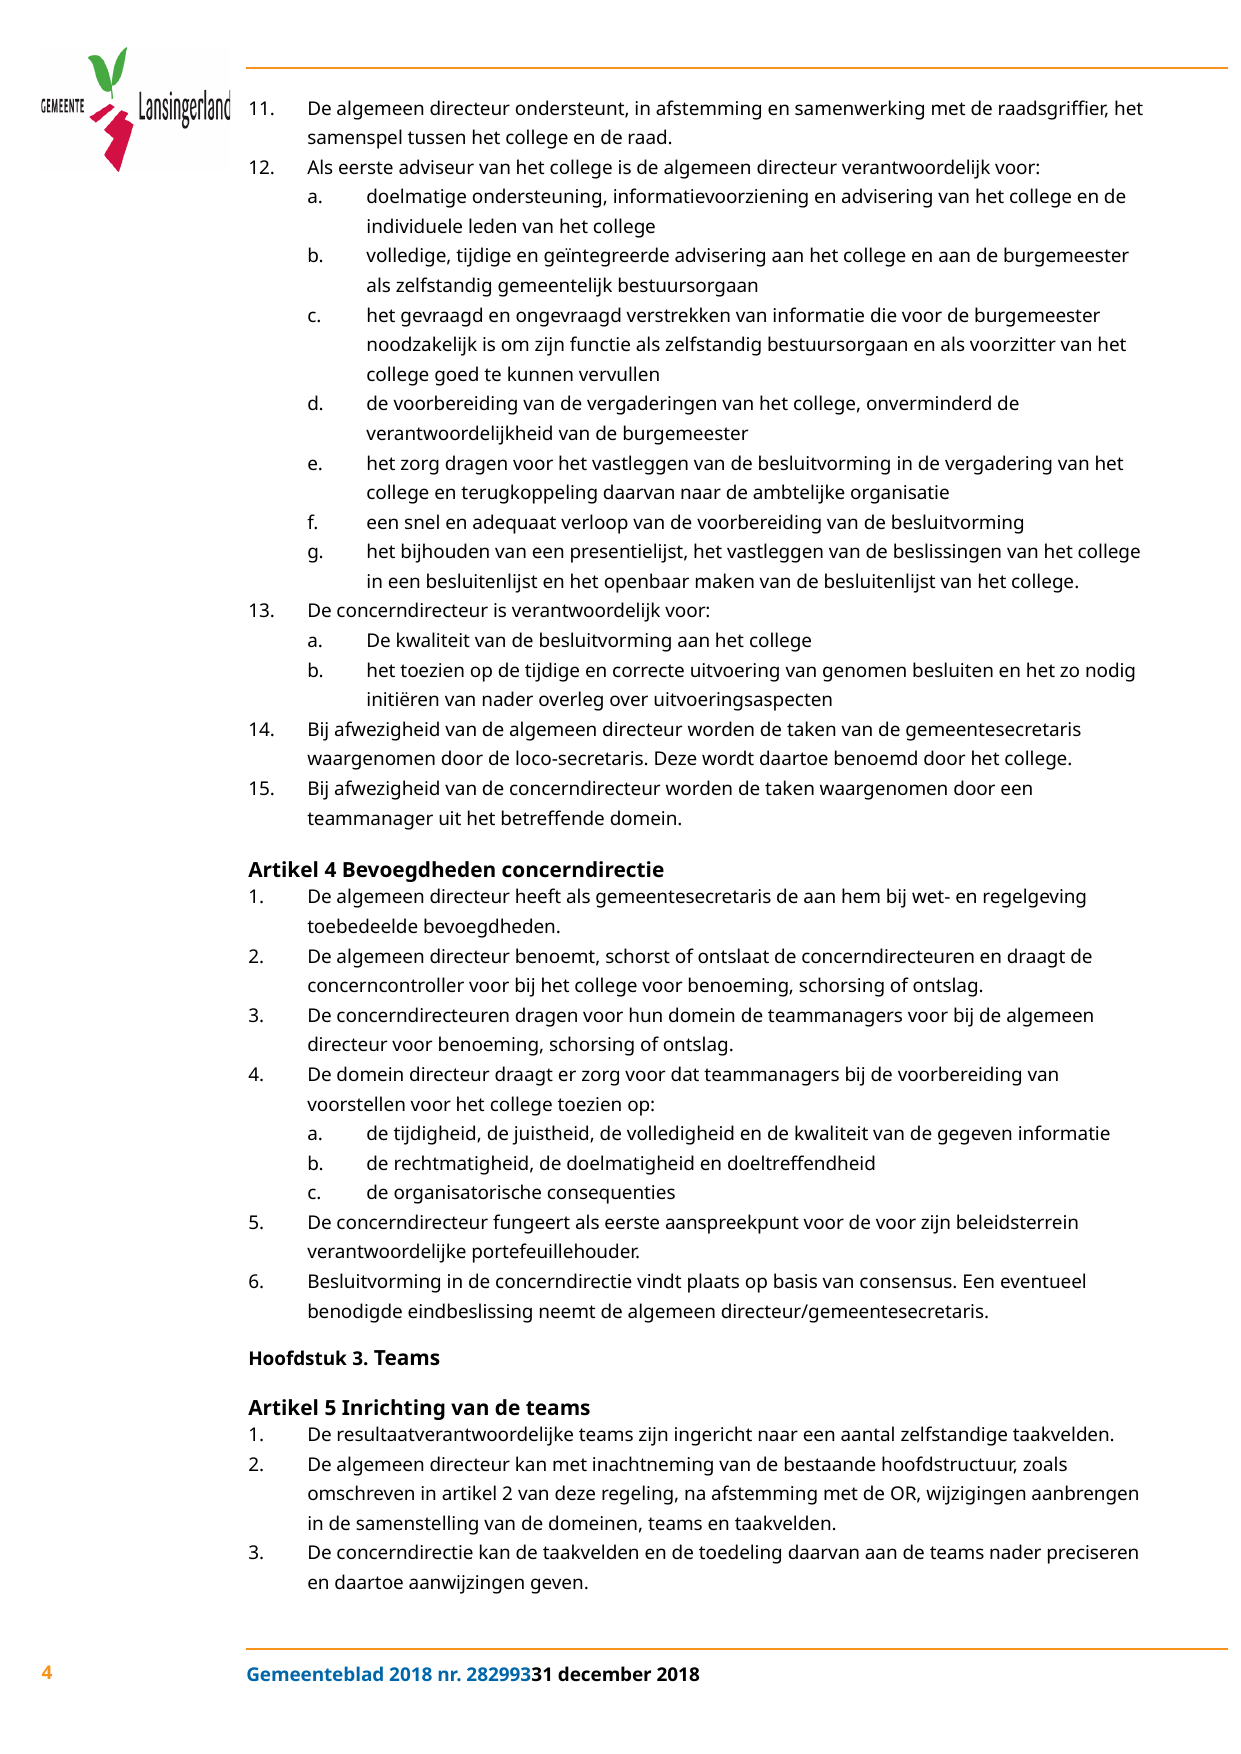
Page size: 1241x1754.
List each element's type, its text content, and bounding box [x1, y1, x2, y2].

list De algemeen directeur benoemt, schorst of ontslaat de concerndirecteuren en draagt de concerncontroller voor bij het college voor benoeming, schorsing of ontslag. [248, 943, 1152, 998]
list Bij afwezigheid van de concerndirecteur worden de taken waargenomen door een teammanager uit het betreffende domein. [248, 775, 1152, 831]
list de voorbereiding van de vergaderingen van het college, onverminderd de verantwoordelijkheid van de burgemeester [307, 391, 1152, 446]
picture [41, 47, 231, 172]
list De concerndirecteur is verantwoordelijk voor: [248, 598, 1152, 623]
list De algemeen directeur heeft als gemeentesecretaris de aan hem bij wet- en regelgeving toebedeelde bevoegdheden. [248, 884, 1152, 939]
list De resultaatverantwoordelijke teams zijn ingericht naar een aantal zelfstandige taakvelden. [248, 1421, 1152, 1447]
list de rechtmatigheid, de doelmatigheid en doeltreffendheid [307, 1150, 1152, 1176]
list Besluitvorming in de concerndirectie vindt plaats op basis van consensus. Een eventueel benodigde eindbeslissing neemt de algemeen directeur/gemeentesecretaris. [248, 1268, 1152, 1323]
list De algemeen directeur ondersteunt, in afstemming en samenwerking met de raadsgriffier, het samenspel tussen het college en de raad. [248, 95, 1152, 150]
list een snel en adequaat verloop van de voorbereiding van de besluitvorming [307, 509, 1152, 535]
list Bij afwezigheid van de algemeen directeur worden de taken van de gemeentesecretaris waargenomen door de loco-secretaris. Deze wordt daartoe benoemd door het college. [248, 716, 1152, 771]
list De concerndirecteur fungeert als eerste aanspreekpunt voor de voor zijn beleidsterrein verantwoordelijke portefeuillehouder. [248, 1209, 1152, 1264]
list het toezien op de tijdige en correcte uitvoering van genomen besluiten en het zo nodig initiëren van nader overleg over uitvoeringsaspecten [307, 657, 1152, 712]
list De kwaliteit van de besluitvorming aan het college [307, 627, 1152, 653]
list De concerndirecteuren dragen voor hun domein de teammanagers voor bij de algemeen directeur voor benoeming, schorsing of ontslag. [248, 1002, 1152, 1057]
list volledige, tijdige en geïntegreerde advisering aan het college en aan de burgemeester als zelfstandig gemeentelijk bestuursorgaan [307, 243, 1152, 298]
text Artikel 5 Inrichting van de teams [248, 1393, 1152, 1421]
list de organisatorische consequenties [307, 1179, 1152, 1205]
list De algemeen directeur kan met inachtneming van de bestaande hoofdstructuur, zoals omschreven in artikel 2 van deze regeling, na afstemming met de OR, wijzigingen aanbrengen in de samenstelling van de domeinen, teams en taakvelden. [248, 1451, 1152, 1536]
list het bijhouden van een presentielijst, het vastleggen van de beslissingen van het college in een besluitenlijst en het openbaar maken van de besluitenlijst van het college. [307, 538, 1152, 594]
list doelmatige ondersteuning, informatievoorziening en advisering van het college en de individuele leden van het college [307, 183, 1152, 239]
list het zorg dragen voor het vastleggen van de besluitvorming in de vergadering van het college en terugkoppeling daarvan naar de ambtelijke organisatie [307, 450, 1152, 505]
list De domein directeur draagt er zorg voor dat teammanagers bij de voorbereiding van voorstellen voor het college toezien op: [248, 1061, 1152, 1116]
text Artikel 4 Bevoegdheden concerndirectie [248, 855, 1152, 884]
text Hoofdstuk 3. Teams [248, 1343, 1152, 1372]
list Als eerste adviseur van het college is de algemeen directeur verantwoordelijk voor: [248, 154, 1152, 180]
list het gevraagd en ongevraagd verstrekken van informatie die voor de burgemeester noodzakelijk is om zijn functie als zelfstandig bestuursorgaan en als voorzitter van het college goed te kunnen vervullen [307, 302, 1152, 387]
list De concerndirectie kan de taakvelden en de toedeling daarvan aan de teams nader preciseren en daartoe aanwijzingen geven. [248, 1539, 1152, 1595]
list de tijdigheid, de juistheid, de volledigheid en de kwaliteit van de gegeven informatie [307, 1120, 1152, 1146]
